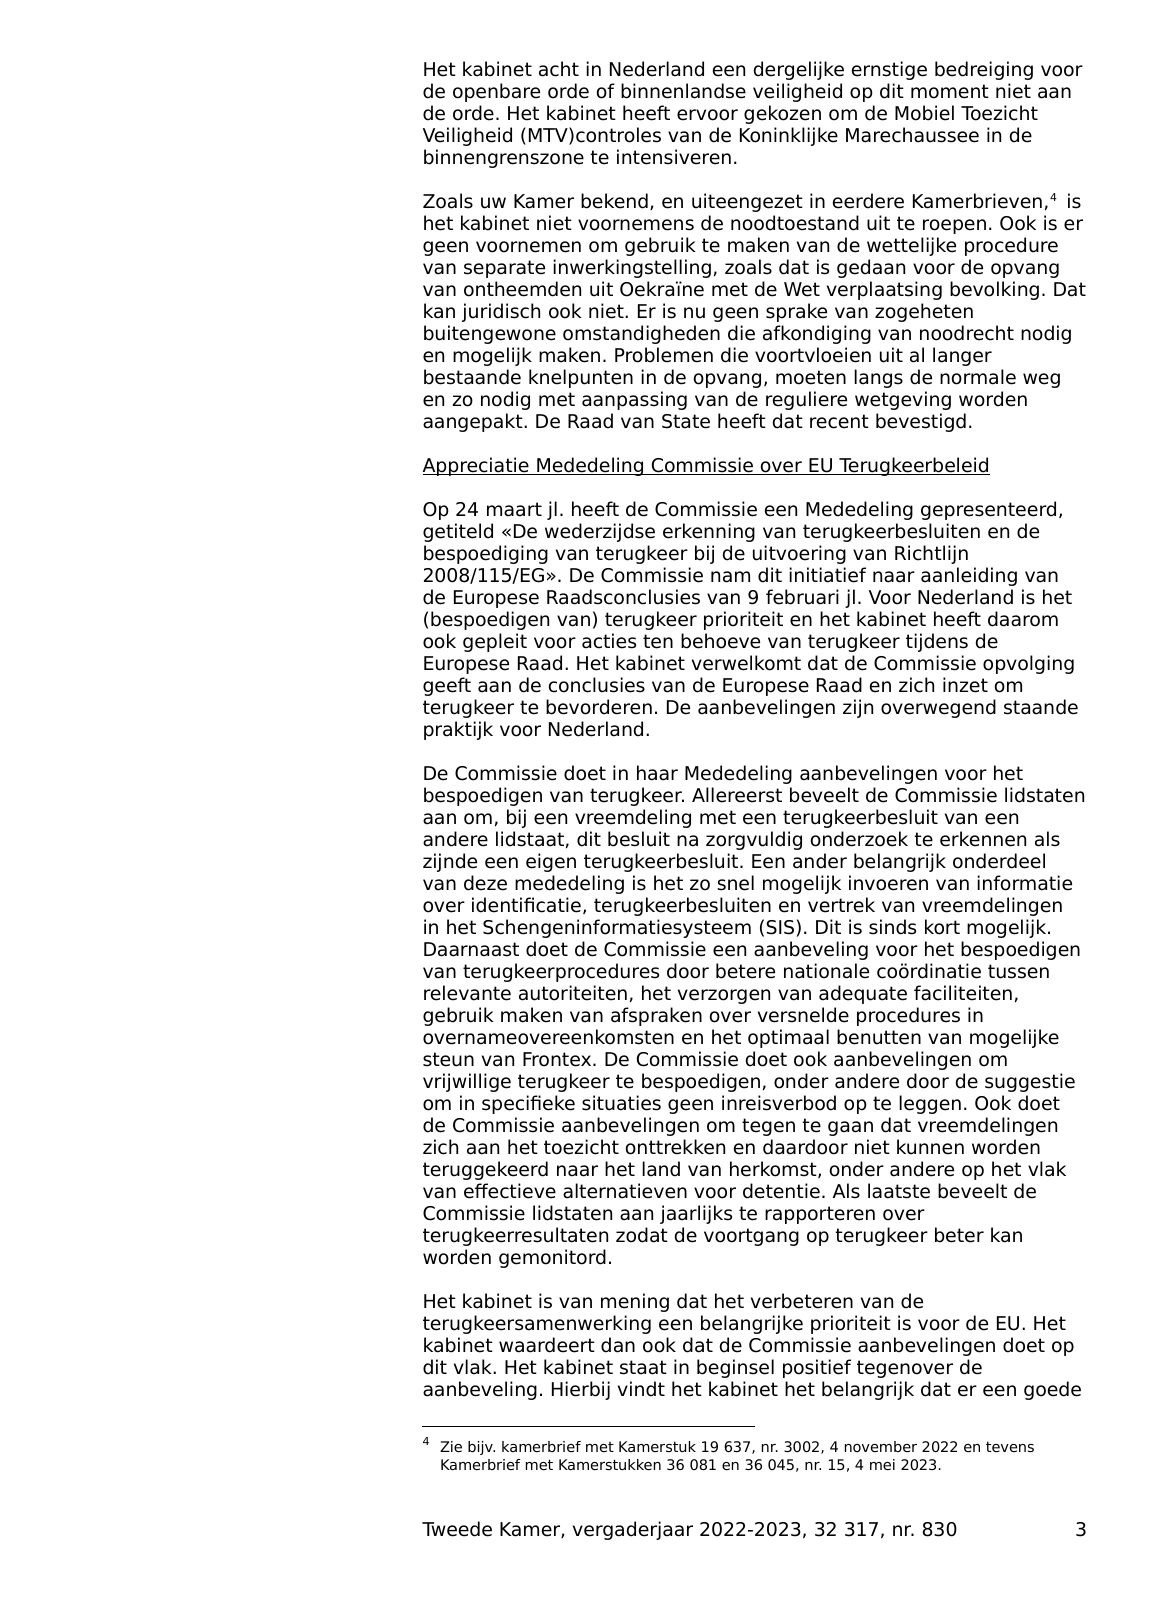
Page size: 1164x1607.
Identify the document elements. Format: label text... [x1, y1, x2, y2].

text De Commissie doet in haar Mededeling aanbevelingen voor het bespoedigen van terugkeer. Allereerst beveelt de Commissie lidstaten aan om, bij een vreemdeling met een terugkeerbesluit van een andere lidstaat, dit besluit na zorgvuldig onderzoek te erkennen als zijnde een eigen terugkeerbesluit. Een ander belangrijk onderdeel van deze mededeling is het zo snel mogelijk invoeren van informatie over identificatie, terugkeerbesluiten en vertrek van vreemdelingen in het Schengeninformatiesysteem (SIS). Dit is sinds kort mogelijk. Daarnaast doet de Commissie een aanbeveling voor het bespoedigen van terugkeerprocedures door betere nationale coördinatie tussen relevante autoriteiten, het verzorgen van adequate faciliteiten, gebruik maken van afspraken over versnelde procedures in overnameovereenkomsten en het optimaal benutten van mogelijke steun van Frontex. De Commissie doet ook aanbevelingen om vrijwillige terugkeer te bespoedigen, onder andere door de suggestie om in specifieke situaties geen inreisverbod op te leggen. Ook doet de Commissie aanbevelingen om tegen te gaan dat vreemdelingen zich aan het toezicht onttrekken en daardoor niet kunnen worden teruggekeerd naar het land van herkomst, onder andere op het vlak van effectieve alternatieven voor detentie. Als laatste beveelt de Commissie lidstaten aan jaarlijks te rapporteren over terugkeerresultaten zodat de voortgang op terugkeer beter kan worden gemonitord. [422, 763, 1087, 1269]
text Zoals uw Kamer bekend, en uiteengezet in eerdere Kamerbrieven, is het kabinet niet voornemens de noodtoestand uit te roepen. Ook is er geen voornemen om gebruik te maken van de wettelijke procedure van separate inwerkingstelling, zoals dat is gedaan voor de opvang van ontheemden uit Oekraïne met de Wet verplaatsing bevolking. Dat kan juridisch ook niet. Er is nu geen sprake van zogeheten buitengewone omstandigheden die afkondiging van noodrecht nodig en mogelijk maken. Problemen die voortvloeien uit al langer bestaande knelpunten in de opvang, moeten langs de normale weg en zo nodig met aanpassing van de reguliere wetgeving worden aangepakt. De Raad van State heeft dat recent bevestigd. [422, 191, 1087, 433]
text Zie bijv. kamerbrief met Kamerstuk 19 637, nr. 3002, 4 november 2022 en tevens Kamerbrief met Kamerstukken 36 081 en 36 045, nr. 15, 4 mei 2023. [422, 1435, 1087, 1474]
text Het kabinet is van mening dat het verbeteren van de terugkeersamenwerking een belangrijke prioriteit is voor de EU. Het kabinet waardeert dan ook dat de Commissie aanbevelingen doet op dit vlak. Het kabinet staat in beginsel positief tegenover de aanbeveling. Hierbij vindt het kabinet het belangrijk dat er een goede [422, 1291, 1087, 1401]
text Op 24 maart jl. heeft de Commissie een Mededeling gepresenteerd, getiteld «De wederzijdse erkenning van terugkeerbesluiten en de bespoediging van terugkeer bij de uitvoering van Richtlijn 2008/115/EG». De Commissie nam dit initiatief naar aanleiding van de Europese Raadsconclusies van 9 februari jl. Voor Nederland is het (bespoedigen van) terugkeer prioriteit en het kabinet heeft daarom ook gepleit voor acties ten behoeve van terugkeer tijdens de Europese Raad. Het kabinet verwelkomt dat de Commissie opvolging geeft aan de conclusies van de Europese Raad en zich inzet om terugkeer te bevorderen. De aanbevelingen zijn overwegend staande praktijk voor Nederland. [422, 499, 1087, 741]
text Het kabinet acht in Nederland een dergelijke ernstige bedreiging voor de openbare orde of binnenlandse veiligheid op dit moment niet aan de orde. Het kabinet heeft ervoor gekozen om de Mobiel Toezicht Veiligheid (MTV)controles van de Koninklijke Marechaussee in de binnengrenszone te intensiveren. [422, 59, 1087, 169]
subtitle Appreciatie Mededeling Commissie over EU Terugkeerbeleid [422, 455, 1087, 477]
